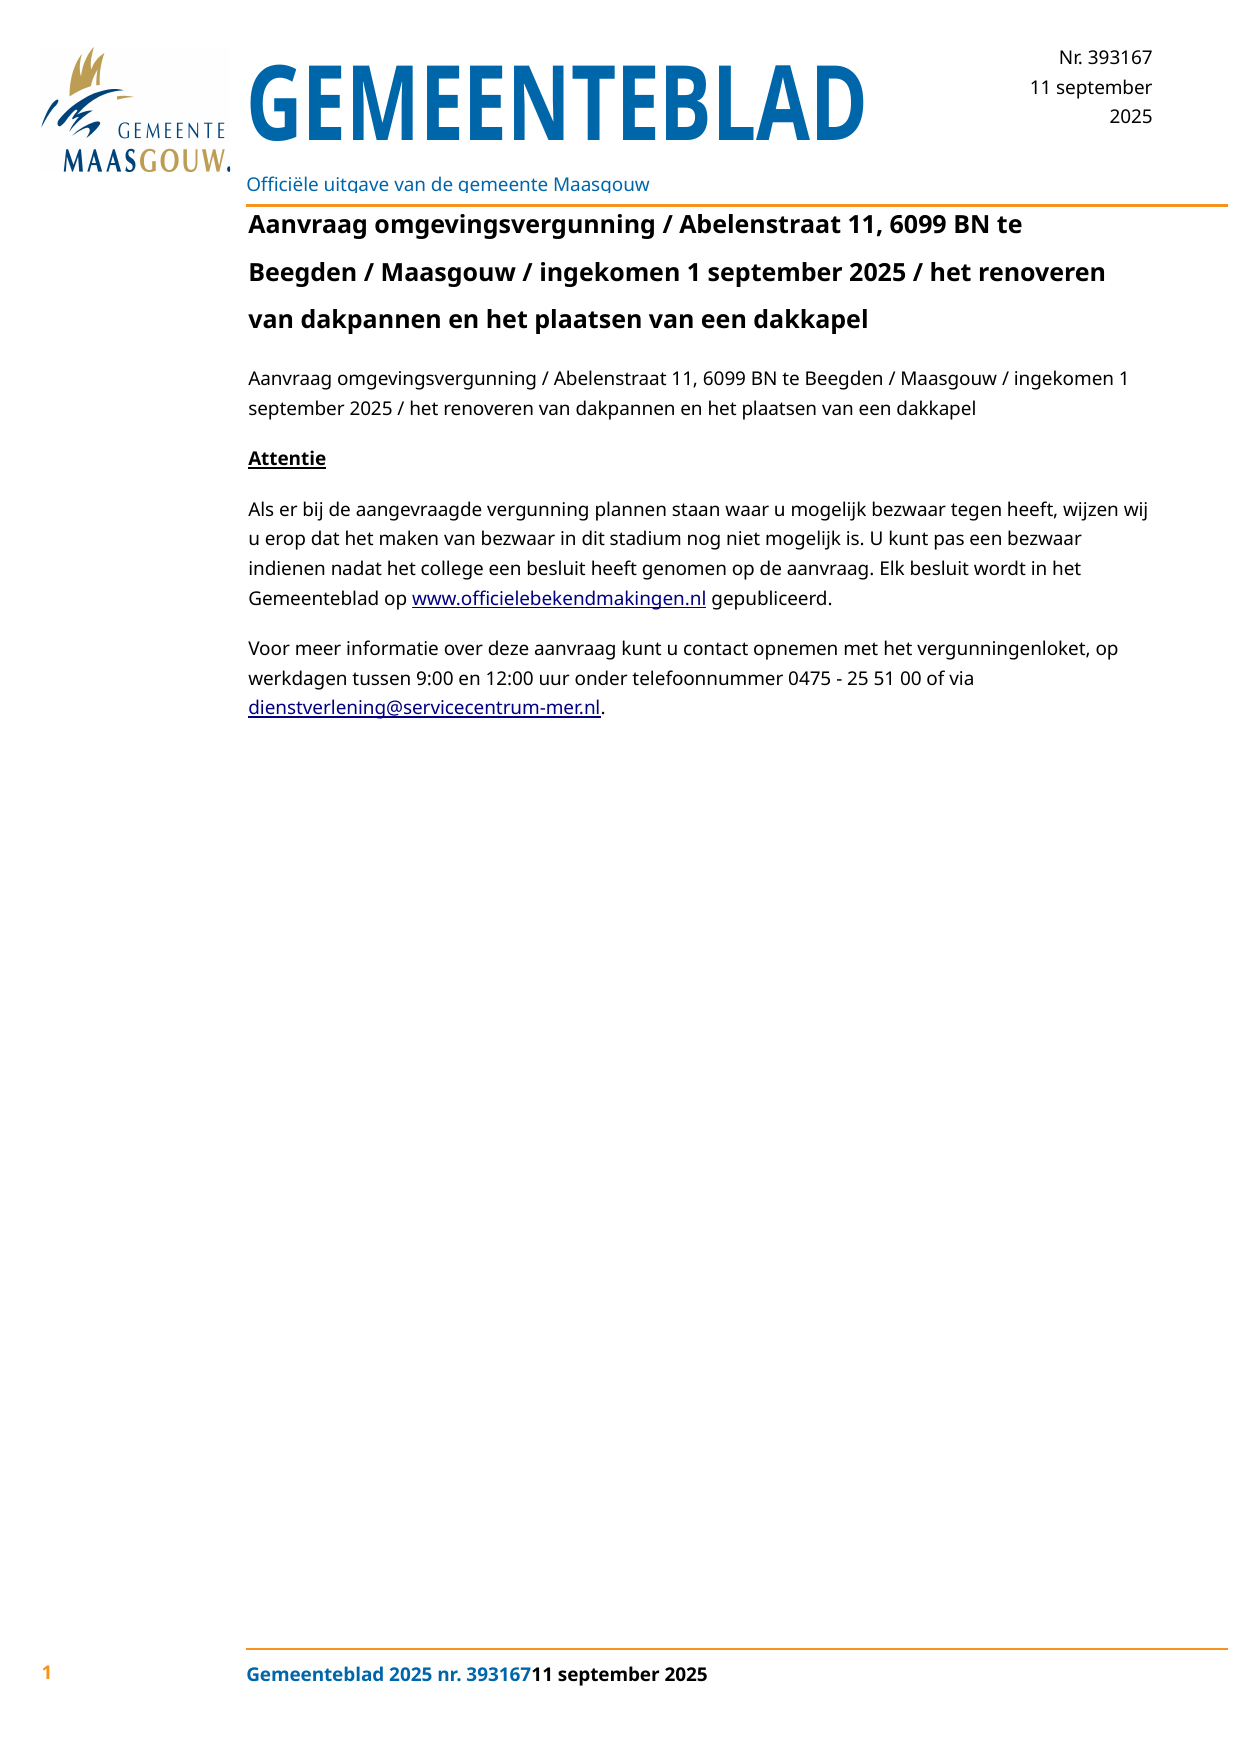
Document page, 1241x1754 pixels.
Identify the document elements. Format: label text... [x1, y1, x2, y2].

text Attentie [248, 446, 1152, 471]
text Aanvraag omgevingsvergunning / Abelenstraat 11, 6099 BN te Beegden / Maasgouw / ingekomen 1 september 2025 / het renoveren van dakpannen en het plaatsen van een dakkapel [248, 366, 1152, 421]
text Als er bij de aangevraagde vergunning plannen staan waar u mogelijk bezwaar tegen heeft, wijzen wij u erop dat het maken van bezwaar in dit stadium nog niet mogelijk is. U kunt pas een bezwaar indienen nadat het college een besluit heeft genomen op de aanvraag. Elk besluit wordt in het Gemeenteblad op www.officielebekendmakingen.nl gepubliceerd. [248, 496, 1152, 610]
text Aanvraag omgevingsvergunning / Abelenstraat 11, 6099 BN te Beegden / Maasgouw / ingekomen 1 september 2025 / het renoveren van dakpannen en het plaatsen van een dakkapel [248, 207, 1152, 336]
picture [41, 47, 231, 172]
text Voor meer informatie over deze aanvraag kunt u contact opnemen met het vergunningenloket, op werkdagen tussen 9:00 en 12:00 uur onder telefoonnummer 0475 - 25 51 00 of via dienstverlening@servicecentrum-mer.nl. [248, 635, 1152, 720]
